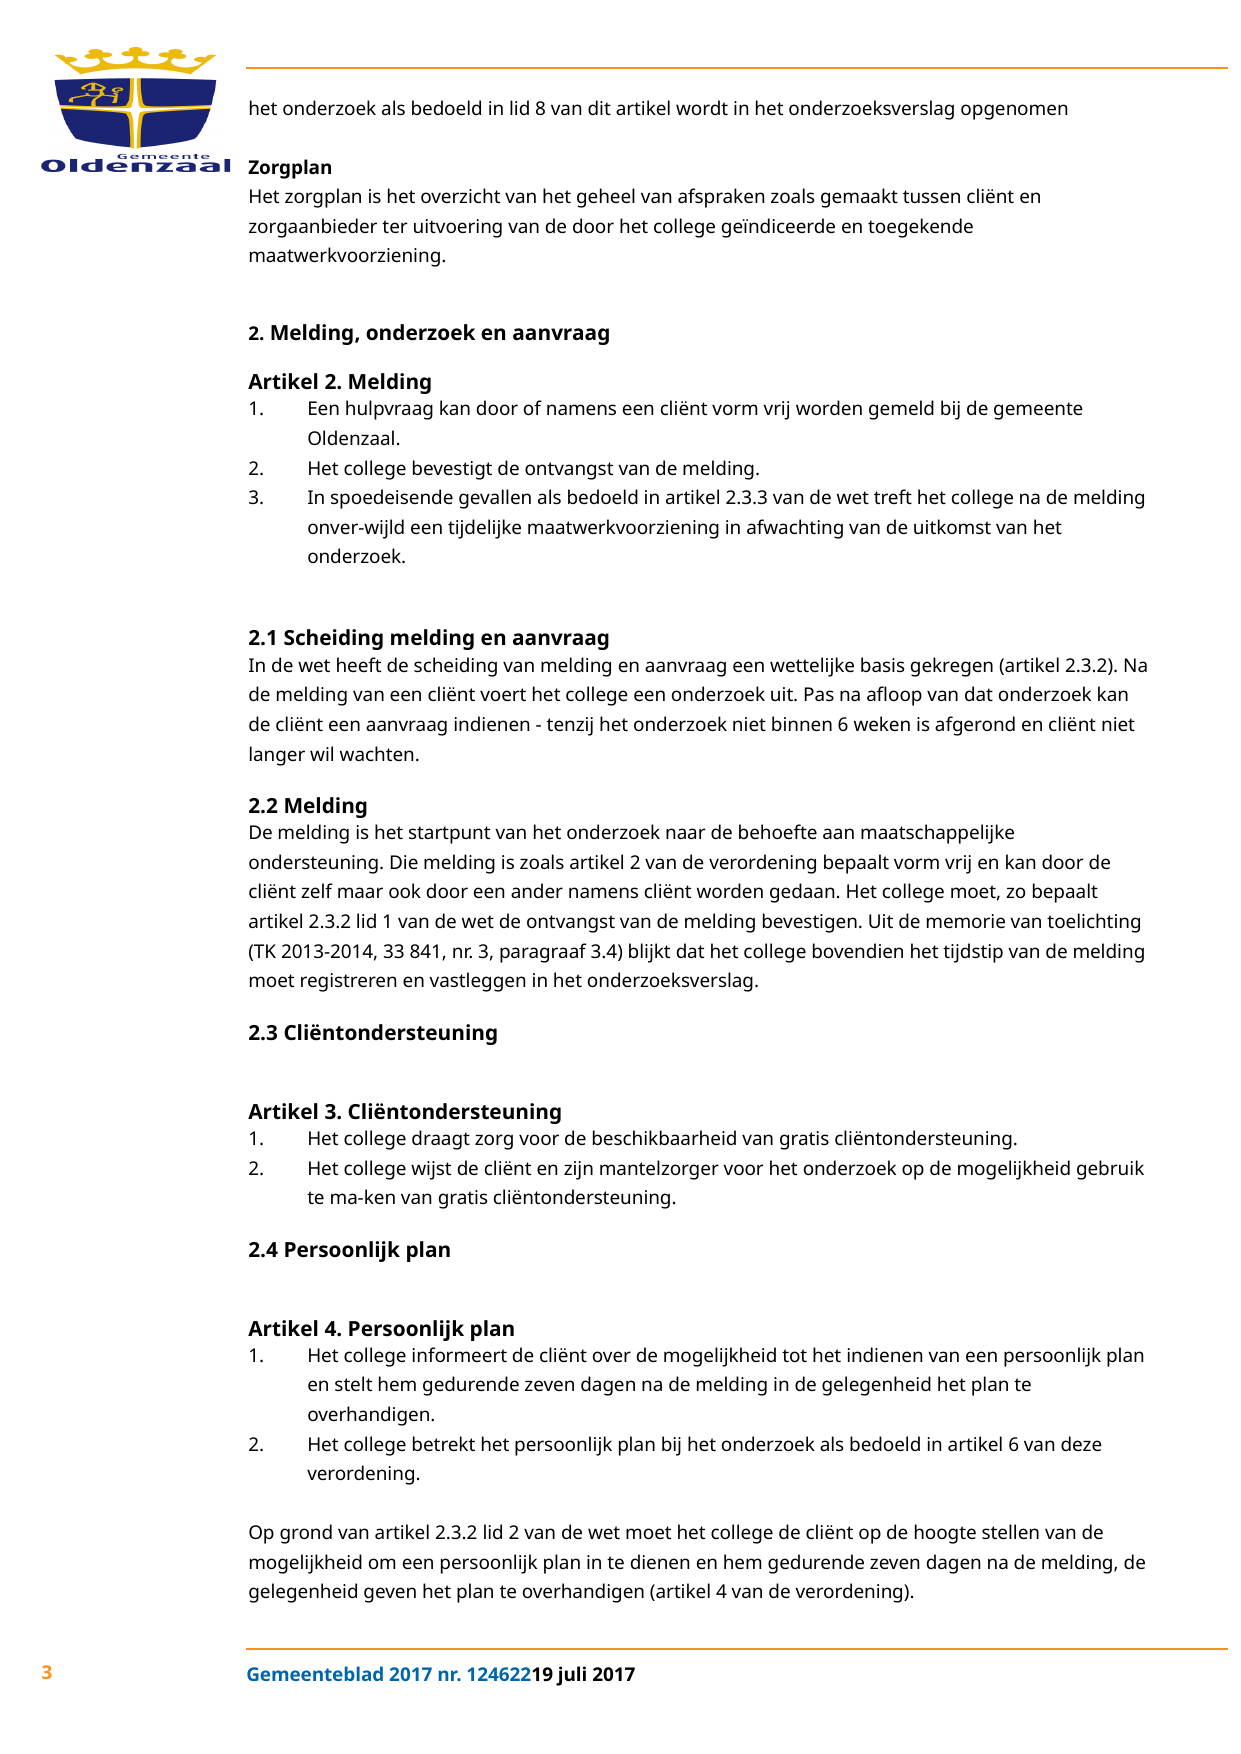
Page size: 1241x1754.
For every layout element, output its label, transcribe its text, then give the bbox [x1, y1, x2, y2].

picture [41, 47, 231, 172]
list Het college betrekt het persoonlijk plan bij het onderzoek als bedoeld in artikel 6 van deze verordening. [248, 1431, 1152, 1486]
list Het college bevestigt de ontvangst van de melding. [248, 455, 1152, 481]
text Artikel 4. Persoonlijk plan [248, 1314, 1152, 1342]
text Op grond van artikel 2.3.2 lid 2 van de wet moet het college de cliënt op de hoogte stellen van de mogelijkheid om een persoonlijk plan in te dienen en hem gedurende zeven dagen na de melding, de gelegenheid geven het plan te overhandigen (artikel 4 van de verordening). [248, 1519, 1152, 1604]
text 2.1 Scheiding melding en aanvraag [248, 623, 1152, 652]
text 2.3 Cliëntondersteuning [248, 1018, 1152, 1046]
text Artikel 2. Melding [248, 367, 1152, 396]
text het onderzoek als bedoeld in lid 8 van dit artikel wordt in het onderzoeksverslag opgenomen [248, 95, 1152, 121]
text Het zorgplan is het overzicht van het geheel van afspraken zoals gemaakt tussen cliënt en zorgaanbieder ter uitvoering van de door het college geïndiceerde en toegekende maatwerkvoorziening. [248, 183, 1152, 268]
list Het college wijst de cliënt en zijn mantelzorger voor het onderzoek op de mogelijkheid gebruik te ma-ken van gratis cliëntondersteuning. [248, 1155, 1152, 1210]
text Artikel 3. Cliëntondersteuning [248, 1097, 1152, 1125]
list Het college informeert de cliënt over de mogelijkheid tot het indienen van een persoonlijk plan en stelt hem gedurende zeven dagen na de melding in de gelegenheid het plan te overhandigen. [248, 1342, 1152, 1427]
list In spoedeisende gevallen als bedoeld in artikel 2.3.3 van de wet treft het college na de melding onver-wijld een tijdelijke maatwerkvoorziening in afwachting van de uitkomst van het onderzoek. [248, 484, 1152, 569]
text 2.2 Melding [248, 791, 1152, 819]
text De melding is het startpunt van het onderzoek naar de behoefte aan maatschappelijke ondersteuning. Die melding is zoals artikel 2 van de verordening bepaalt vorm vrij en kan door de cliënt zelf maar ook door een ander namens cliënt worden gedaan. Het college moet, zo bepaalt artikel 2.3.2 lid 1 van de wet de ontvangst van de melding bevestigen. Uit de memorie van toelichting (TK 2013-2014, 33 841, nr. 3, paragraaf 3.4) blijkt dat het college bovendien het tijdstip van de melding moet registreren en vastleggen in het onderzoeksverslag. [248, 819, 1152, 993]
list Het college draagt zorg voor de beschikbaarheid van gratis cliëntondersteuning. [248, 1125, 1152, 1151]
text 2. Melding, onderzoek en aanvraag [248, 318, 1152, 346]
text 2.4 Persoonlijk plan [248, 1235, 1152, 1263]
text Zorgplan [248, 154, 1152, 180]
list Een hulpvraag kan door of namens een cliënt vorm vrij worden gemeld bij de gemeente Oldenzaal. [248, 396, 1152, 451]
text In de wet heeft de scheiding van melding en aanvraag een wettelijke basis gekregen (artikel 2.3.2). Na de melding van een cliënt voert het college een onderzoek uit. Pas na afloop van dat onderzoek kan de cliënt een aanvraag indienen - tenzij het onderzoek niet binnen 6 weken is afgerond en cliënt niet langer wil wachten. [248, 652, 1152, 766]
